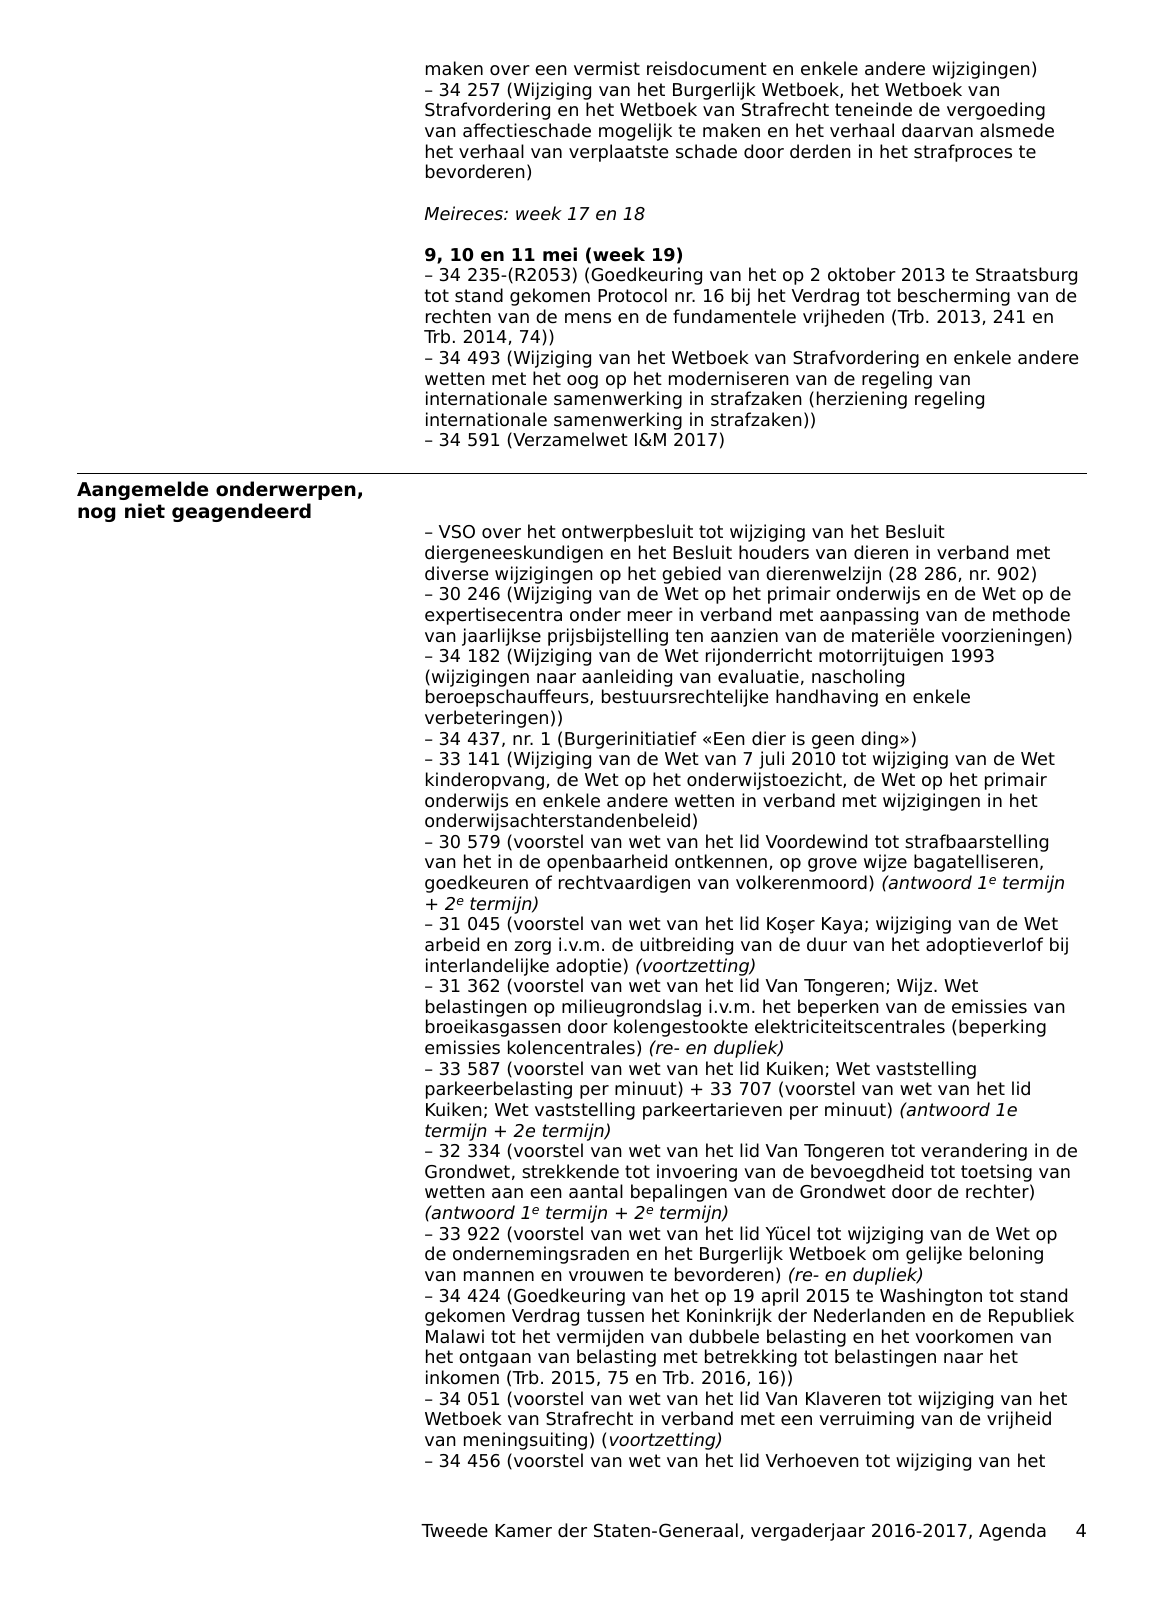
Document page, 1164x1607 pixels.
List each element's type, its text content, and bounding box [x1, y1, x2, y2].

table_cell – 34 235-(R2053) (Goedkeuring van het op 2 oktober 2013 te Straatsburg tot stand gekomen Protocol nr. 16 bij het Verdrag tot bescherming van de rechten van de mens en de fundamentele vrijheden (Trb. 2013, 241 en Trb. 2014, 74)) [418, 265, 1087, 348]
table_cell [77, 646, 401, 729]
table_cell Meireces: week 17 en 18 [418, 204, 1087, 224]
table_cell [77, 523, 401, 584]
table_cell [418, 183, 1087, 203]
table_cell [401, 183, 418, 203]
table_cell [401, 59, 418, 80]
table_cell [77, 1389, 401, 1451]
table_cell [77, 1141, 401, 1224]
table_cell [401, 976, 418, 1059]
table_cell [77, 59, 401, 80]
table_cell – 34 182 (Wijziging van de Wet rijonderricht motorrijtuigen 1993 (wijzigingen naar aanleiding van evaluatie, nascholing beroepschauffeurs, bestuursrechtelijke handhaving en enkele verbeteringen)) [418, 646, 1087, 729]
table_cell [401, 1141, 418, 1224]
table_cell [401, 523, 418, 584]
table_cell [77, 1059, 401, 1141]
table_cell – 34 424 (Goedkeuring van het op 19 april 2015 te Washington tot stand gekomen Verdrag tussen het Koninkrijk der Nederlanden en de Republiek Malawi tot het vermijden van dubbele belasting en het voorkomen van het ontgaan van belasting met betrekking tot belastingen naar het inkomen (Trb. 2015, 75 en Trb. 2016, 16)) [418, 1286, 1087, 1389]
table_cell – 33 587 (voorstel van wet van het lid Kuiken; Wet vaststelling parkeerbelasting per minuut) + 33 707 (voorstel van wet van het lid Kuiken; Wet vaststelling parkeertarieven per minuut) (antwoord 1e termijn + 2e termijn) [418, 1059, 1087, 1141]
table_cell [77, 584, 401, 646]
table_cell – 34 493 (Wijziging van het Wetboek van Strafvordering en enkele andere wetten met het oog op het moderniseren van de regeling van internationale samenwerking in strafzaken (herziening regeling internationale samenwerking in strafzaken)) [418, 348, 1087, 430]
table_cell [401, 245, 418, 265]
table_cell [401, 729, 418, 749]
table_cell [401, 1224, 418, 1286]
table_cell – 32 334 (voorstel van wet van het lid Van Tongeren tot verandering in de Grondwet, strekkende tot invoering van de bevoegdheid tot toetsing van wetten aan een aantal bepalingen van de Grondwet door de rechter) (antwoord 1e termijn + 2e termijn) [418, 1141, 1087, 1224]
table_cell [77, 976, 401, 1059]
table_cell – 30 246 (Wijziging van de Wet op het primair onderwijs en de Wet op de expertisecentra onder meer in verband met aanpassing van de methode van jaarlijkse prijsbijstelling ten aanzien van de materiële voorzieningen) [418, 584, 1087, 646]
table_cell [401, 832, 418, 914]
table_cell [401, 584, 418, 646]
table_cell [77, 265, 401, 348]
table_cell – 34 437, nr. 1 (Burgerinitiatief «Een dier is geen ding») [418, 729, 1087, 749]
table_cell [77, 832, 401, 914]
table_cell [77, 1451, 401, 1471]
table_cell – 30 579 (voorstel van wet van het lid Voordewind tot strafbaarstelling van het in de openbaarheid ontkennen, op grove wijze bagatelliseren, goedkeuren of rechtvaardigen van volkerenmoord) (antwoord 1e termijn + 2e termijn) [418, 832, 1087, 914]
table_cell [401, 224, 418, 245]
table_cell [401, 80, 418, 183]
table_cell [401, 1389, 418, 1451]
table_cell – VSO over het ontwerpbesluit tot wijziging van het Besluit diergeneeskundigen en het Besluit houders van dieren in verband met diverse wijzigingen op het gebied van dierenwelzijn (28 286, nr. 902) [418, 523, 1087, 584]
table_cell [77, 1286, 401, 1389]
table_cell 9, 10 en 11 mei (week 19) [418, 245, 1087, 265]
table_header [418, 474, 1087, 522]
table_cell [401, 1451, 418, 1471]
table_cell [401, 204, 418, 224]
table_cell – 33 141 (Wijziging van de Wet van 7 juli 2010 tot wijziging van de Wet kinderopvang, de Wet op het onderwijstoezicht, de Wet op het primair onderwijs en enkele andere wetten in verband met wijzigingen in het onderwijsachterstandenbeleid) [418, 749, 1087, 832]
table_cell [77, 224, 401, 245]
table_header Aangemelde onderwerpen, nog niet geagendeerd [77, 474, 401, 522]
table_cell – 34 051 (voorstel van wet van het lid Van Klaveren tot wijziging van het Wetboek van Strafrecht in verband met een verruiming van de vrijheid van meningsuiting) (voortzetting) [418, 1389, 1087, 1451]
table_cell [401, 265, 418, 348]
table_cell [401, 646, 418, 729]
table_cell [77, 1224, 401, 1286]
table_cell [77, 80, 401, 183]
table_cell – 31 362 (voorstel van wet van het lid Van Tongeren; Wijz. Wet belastingen op milieugrondslag i.v.m. het beperken van de emissies van broeikasgassen door kolengestookte elektriciteitscentrales (beperking emissies kolencentrales) (re- en dupliek) [418, 976, 1087, 1059]
table_cell [77, 183, 401, 203]
table_cell maken over een vermist reisdocument en enkele andere wijzigingen) [418, 59, 1087, 80]
table_cell – 31 045 (voorstel van wet van het lid Koşer Kaya; wijziging van de Wet arbeid en zorg i.v.m. de uitbreiding van de duur van het adoptieverlof bij interlandelijke adoptie) (voortzetting) [418, 914, 1087, 976]
table_cell [401, 1286, 418, 1389]
table_cell [401, 914, 418, 976]
table_cell [77, 204, 401, 224]
table_header [401, 474, 418, 522]
table_cell – 34 456 (voorstel van wet van het lid Verhoeven tot wijziging van het [418, 1451, 1087, 1471]
table_cell [77, 430, 401, 451]
table_cell – 34 257 (Wijziging van het Burgerlijk Wetboek, het Wetboek van Strafvordering en het Wetboek van Strafrecht teneinde de vergoeding van affectieschade mogelijk te maken en het verhaal daarvan alsmede het verhaal van verplaatste schade door derden in het strafproces te bevorderen) [418, 80, 1087, 183]
table_cell [401, 1059, 418, 1141]
table_cell [77, 749, 401, 832]
table_cell [77, 348, 401, 430]
table_cell [77, 914, 401, 976]
table_cell [77, 729, 401, 749]
table_cell [401, 348, 418, 430]
table_cell – 33 922 (voorstel van wet van het lid Yücel tot wijziging van de Wet op de ondernemingsraden en het Burgerlijk Wetboek om gelijke beloning van mannen en vrouwen te bevorderen) (re- en dupliek) [418, 1224, 1087, 1286]
table_cell [77, 245, 401, 265]
table_cell [401, 749, 418, 832]
table_cell [401, 430, 418, 451]
table_cell [418, 224, 1087, 245]
table_cell – 34 591 (Verzamelwet I&M 2017) [418, 430, 1087, 451]
